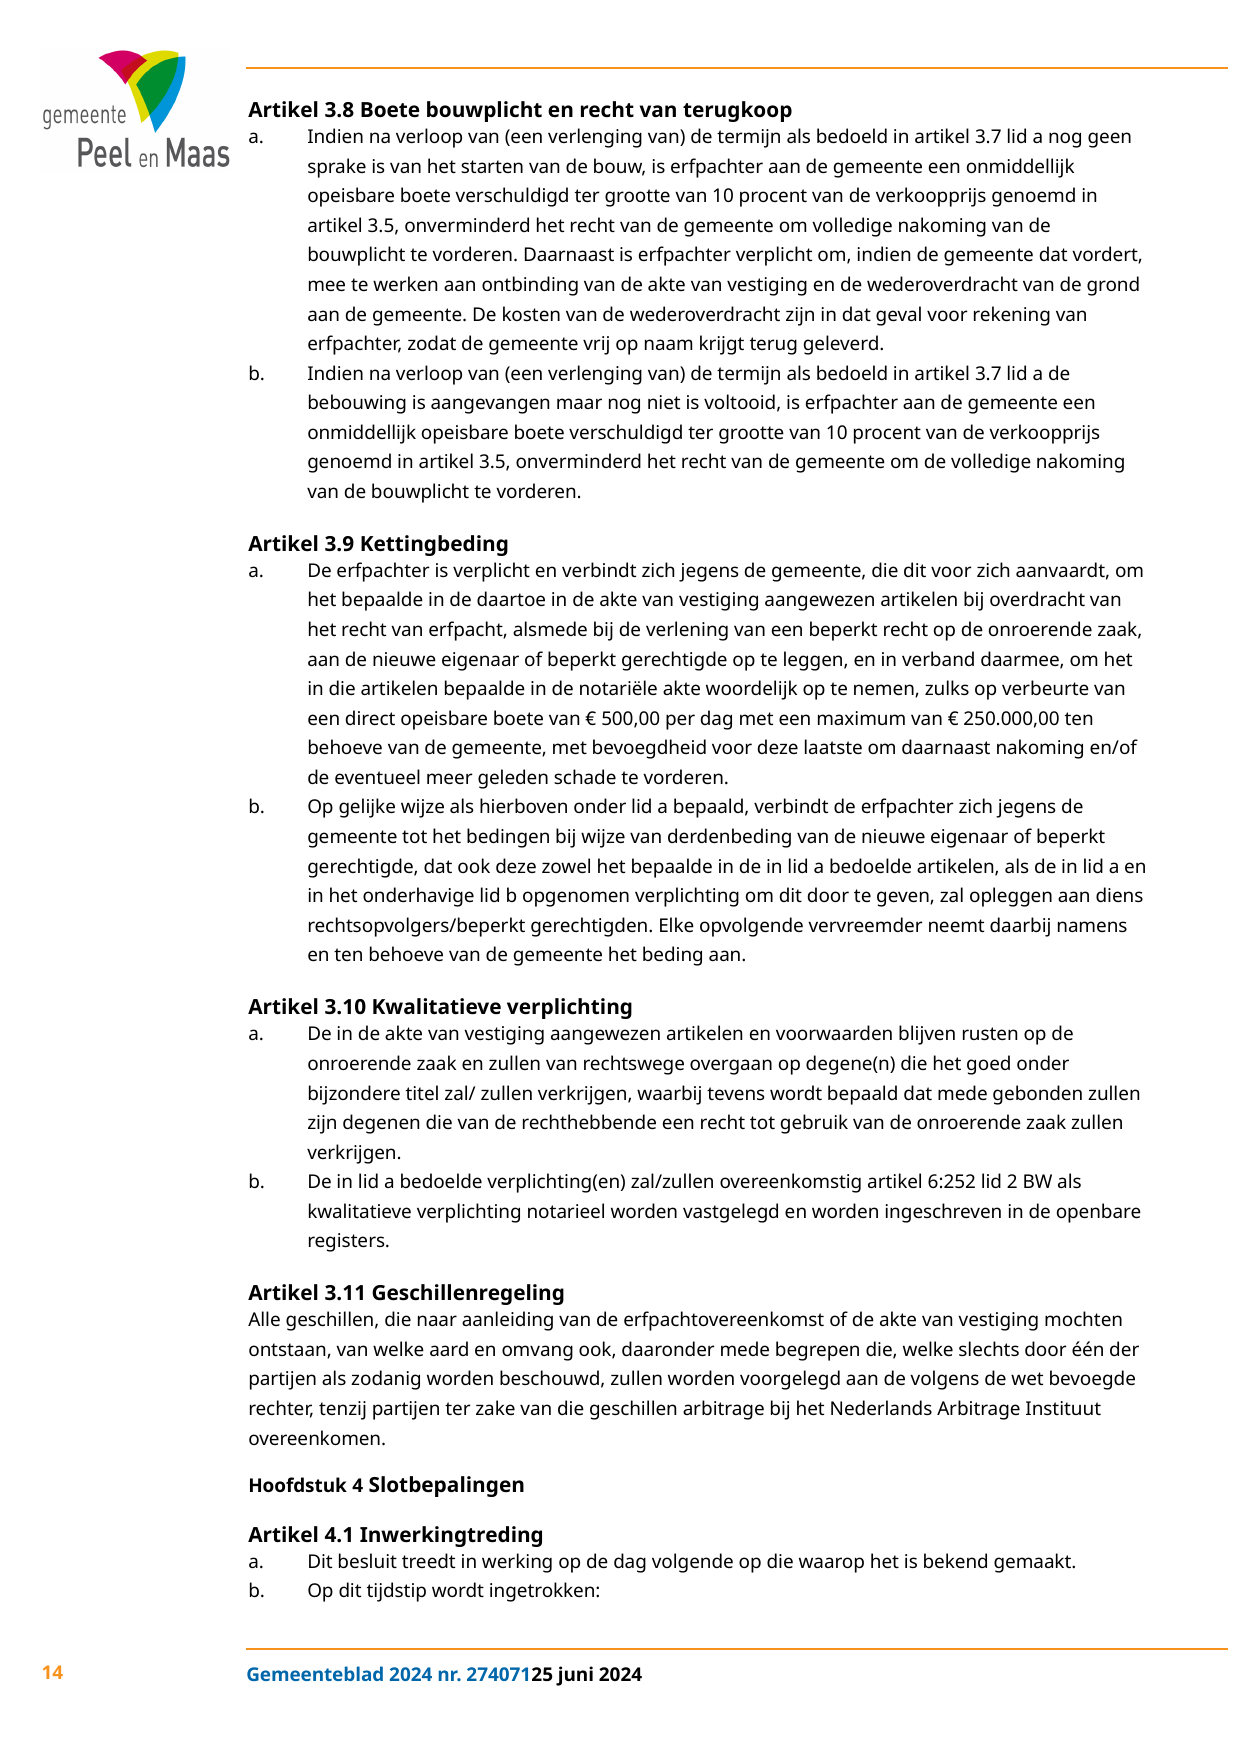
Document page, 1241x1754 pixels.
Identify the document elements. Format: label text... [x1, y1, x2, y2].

list De in lid a bedoelde verplichting(en) zal/zullen overeenkomstig artikel 6:252 lid 2 BW als kwalitatieve verplichting notarieel worden vastgelegd en worden ingeschreven in de openbare registers. [248, 1168, 1152, 1253]
picture [41, 47, 231, 172]
list De erfpachter is verplicht en verbindt zich jegens de gemeente, die dit voor zich aanvaardt, om het bepaalde in de daartoe in de akte van vestiging aangewezen artikelen bij overdracht van het recht van erfpacht, alsmede bij de verlening van een beperkt recht op de onroerende zaak, aan de nieuwe eigenaar of beperkt gerechtigde op te leggen, en in verband daarmee, om het in die artikelen bepaalde in de notariële akte woordelijk op te nemen, zulks op verbeurte van een direct opeisbare boete van € 500,00 per dag met een maximum van € 250.000,00 ten behoeve van de gemeente, met bevoegdheid voor deze laatste om daarnaast nakoming en/of de eventueel meer geleden schade te vorderen. [248, 557, 1152, 790]
list Dit besluit treedt in werking op de dag volgende op die waarop het is bekend gemaakt. [248, 1548, 1152, 1574]
text Artikel 4.1 Inwerkingtreding [248, 1520, 1152, 1548]
list Indien na verloop van (een verlenging van) de termijn als bedoeld in artikel 3.7 lid a nog geen sprake is van het starten van de bouw, is erfpachter aan de gemeente een onmiddellijk opeisbare boete verschuldigd ter grootte van 10 procent van de verkoopprijs genoemd in artikel 3.5, onverminderd het recht van de gemeente om volledige nakoming van de bouwplicht te vorderen. Daarnaast is erfpachter verplicht om, indien de gemeente dat vordert, mee te werken aan ontbinding van de akte van vestiging en de wederoverdracht van de grond aan de gemeente. De kosten van de wederoverdracht zijn in dat geval voor rekening van erfpachter, zodat de gemeente vrij op naam krijgt terug geleverd. [248, 123, 1152, 356]
text Artikel 3.9 Kettingbeding [248, 529, 1152, 557]
list Indien na verloop van (een verlenging van) de termijn als bedoeld in artikel 3.7 lid a de bebouwing is aangevangen maar nog niet is voltooid, is erfpachter aan de gemeente een onmiddellijk opeisbare boete verschuldigd ter grootte van 10 procent van de verkoopprijs genoemd in artikel 3.5, onverminderd het recht van de gemeente om de volledige nakoming van de bouwplicht te vorderen. [248, 360, 1152, 504]
list Op gelijke wijze als hierboven onder lid a bepaald, verbindt de erfpachter zich jegens de gemeente tot het bedingen bij wijze van derdenbeding van de nieuwe eigenaar of beperkt gerechtigde, dat ook deze zowel het bepaalde in de in lid a bedoelde artikelen, als de in lid a en in het onderhavige lid b opgenomen verplichting om dit door te geven, zal opleggen aan diens rechtsopvolgers/beperkt gerechtigden. Elke opvolgende vervreemder neemt daarbij namens en ten behoeve van de gemeente het beding aan. [248, 794, 1152, 967]
list De in de akte van vestiging aangewezen artikelen en voorwaarden blijven rusten op de onroerende zaak en zullen van rechtswege overgaan op degene(n) die het goed onder bijzondere titel zal/ zullen verkrijgen, waarbij tevens wordt bepaald dat mede gebonden zullen zijn degenen die van de rechthebbende een recht tot gebruik van de onroerende zaak zullen verkrijgen. [248, 1021, 1152, 1164]
text Hoofdstuk 4 Slotbepalingen [248, 1470, 1152, 1499]
text Artikel 3.11 Geschillenregeling [248, 1278, 1152, 1306]
text Artikel 3.10 Kwalitatieve verplichting [248, 992, 1152, 1021]
text Alle geschillen, die naar aanleiding van de erfpachtovereenkomst of de akte van vestiging mochten ontstaan, van welke aard en omvang ook, daaronder mede begrepen die, welke slechts door één der partijen als zodanig worden beschouwd, zullen worden voorgelegd aan de volgens de wet bevoegde rechter, tenzij partijen ter zake van die geschillen arbitrage bij het Nederlands Arbitrage Instituut overeenkomen. [248, 1306, 1152, 1451]
list Op dit tijdstip wordt ingetrokken: [248, 1578, 1152, 1603]
text Artikel 3.8 Boete bouwplicht en recht van terugkoop [248, 95, 1152, 123]
